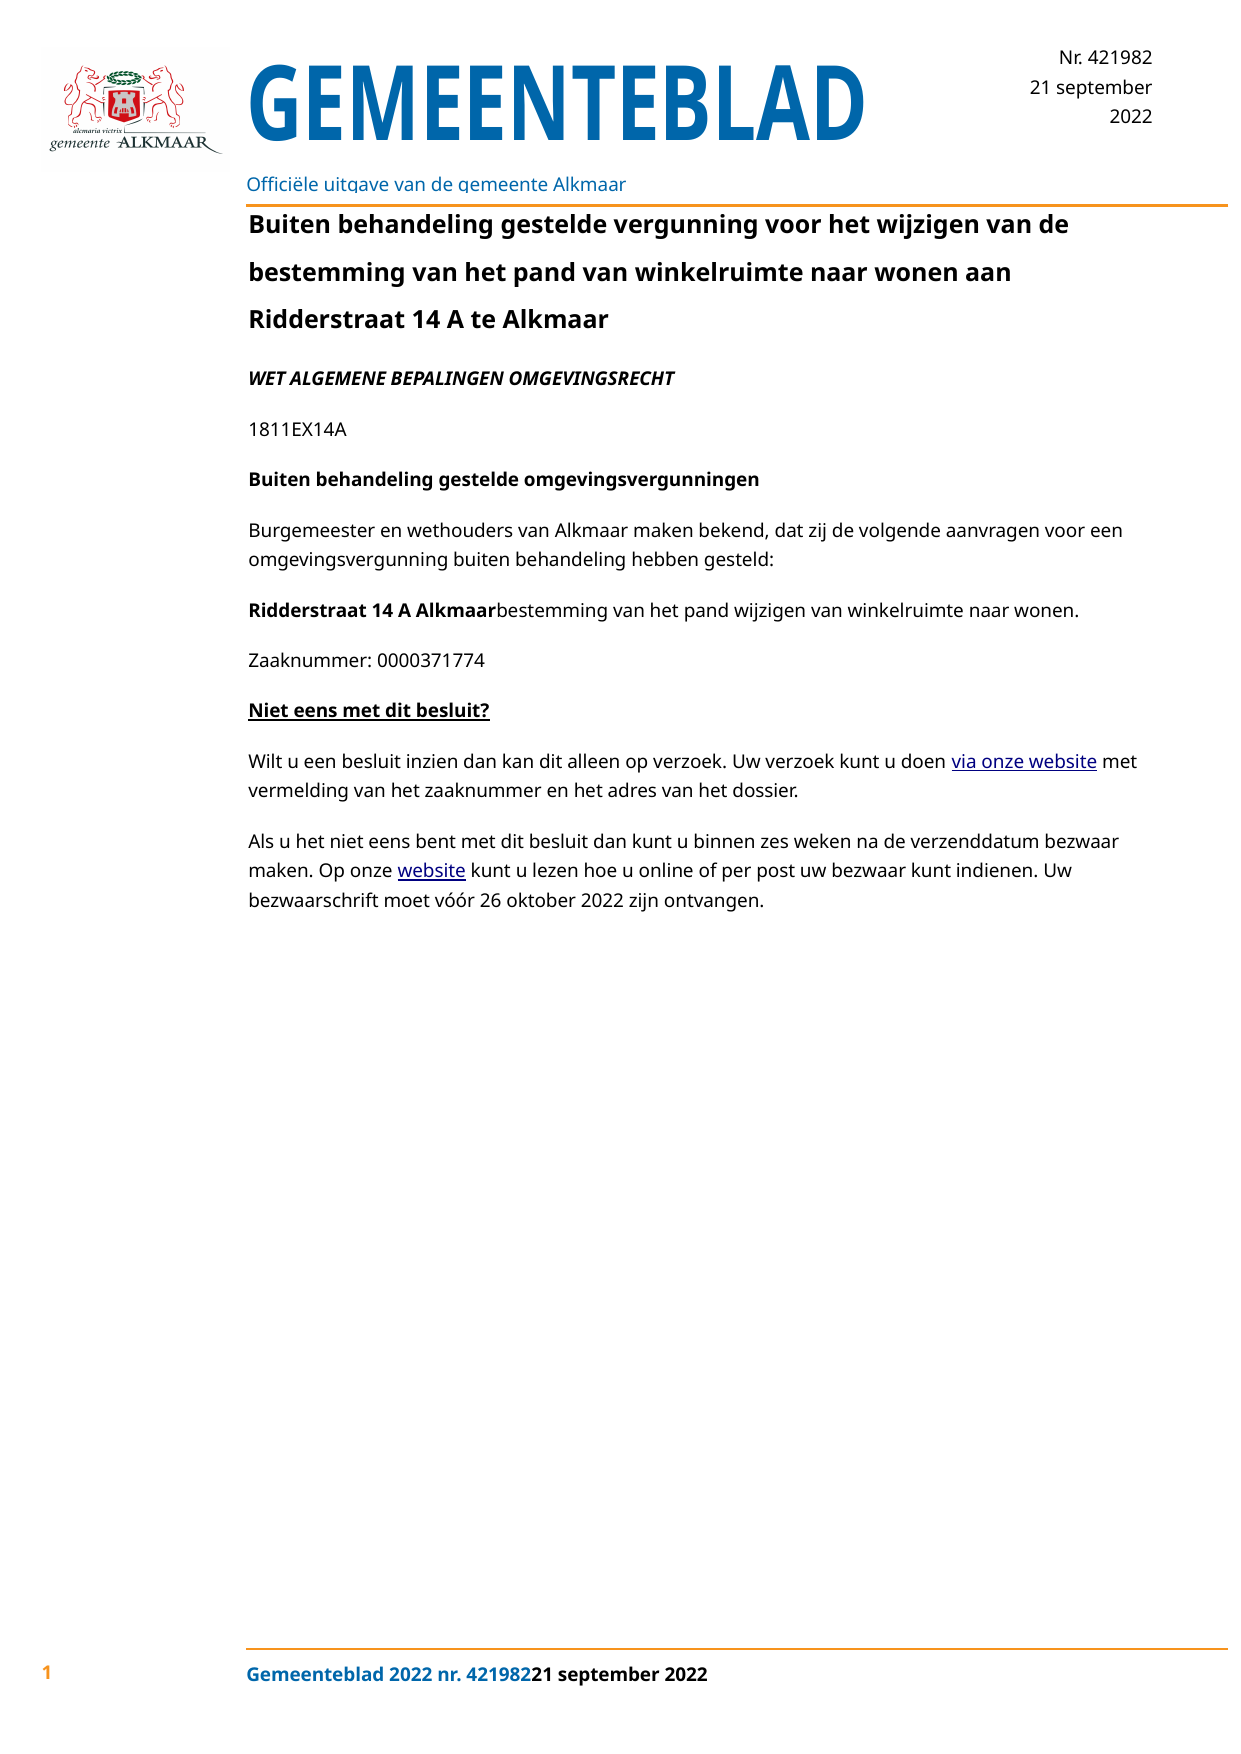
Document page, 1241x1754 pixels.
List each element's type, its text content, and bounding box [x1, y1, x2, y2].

text Buiten behandeling gestelde omgevingsvergunningen [248, 466, 1152, 492]
text Wilt u een besluit inzien dan kan dit alleen op verzoek. Uw verzoek kunt u doen via onze website met vermelding van het zaaknummer en het adres van het dossier. [248, 748, 1152, 803]
text Ridderstraat 14 A Alkmaarbestemming van het pand wijzigen van winkelruimte naar wonen. [248, 597, 1152, 622]
text Buiten behandeling gestelde vergunning voor het wijzigen van de bestemming van het pand van winkelruimte naar wonen aan Ridderstraat 14 A te Alkmaar [248, 207, 1152, 336]
text 1811EX14A [248, 416, 1152, 442]
text Burgemeester en wethouders van Alkmaar maken bekend, dat zij de volgende aanvragen voor een omgevingsvergunning buiten behandeling hebben gesteld: [248, 517, 1152, 572]
text Niet eens met dit besluit? [248, 698, 1152, 723]
text WET ALGEMENE BEPALINGEN OMGEVINGSRECHT [248, 366, 1152, 391]
text Als u het niet eens bent met dit besluit dan kunt u binnen zes weken na de verzenddatum bezwaar maken. Op onze website kunt u lezen hoe u online of per post uw bezwaar kunt indienen. Uw bezwaarschrift moet vóór 26 oktober 2022 zijn ontvangen. [248, 828, 1152, 913]
text Zaaknummer: 0000371774 [248, 647, 1152, 673]
picture [41, 47, 231, 172]
